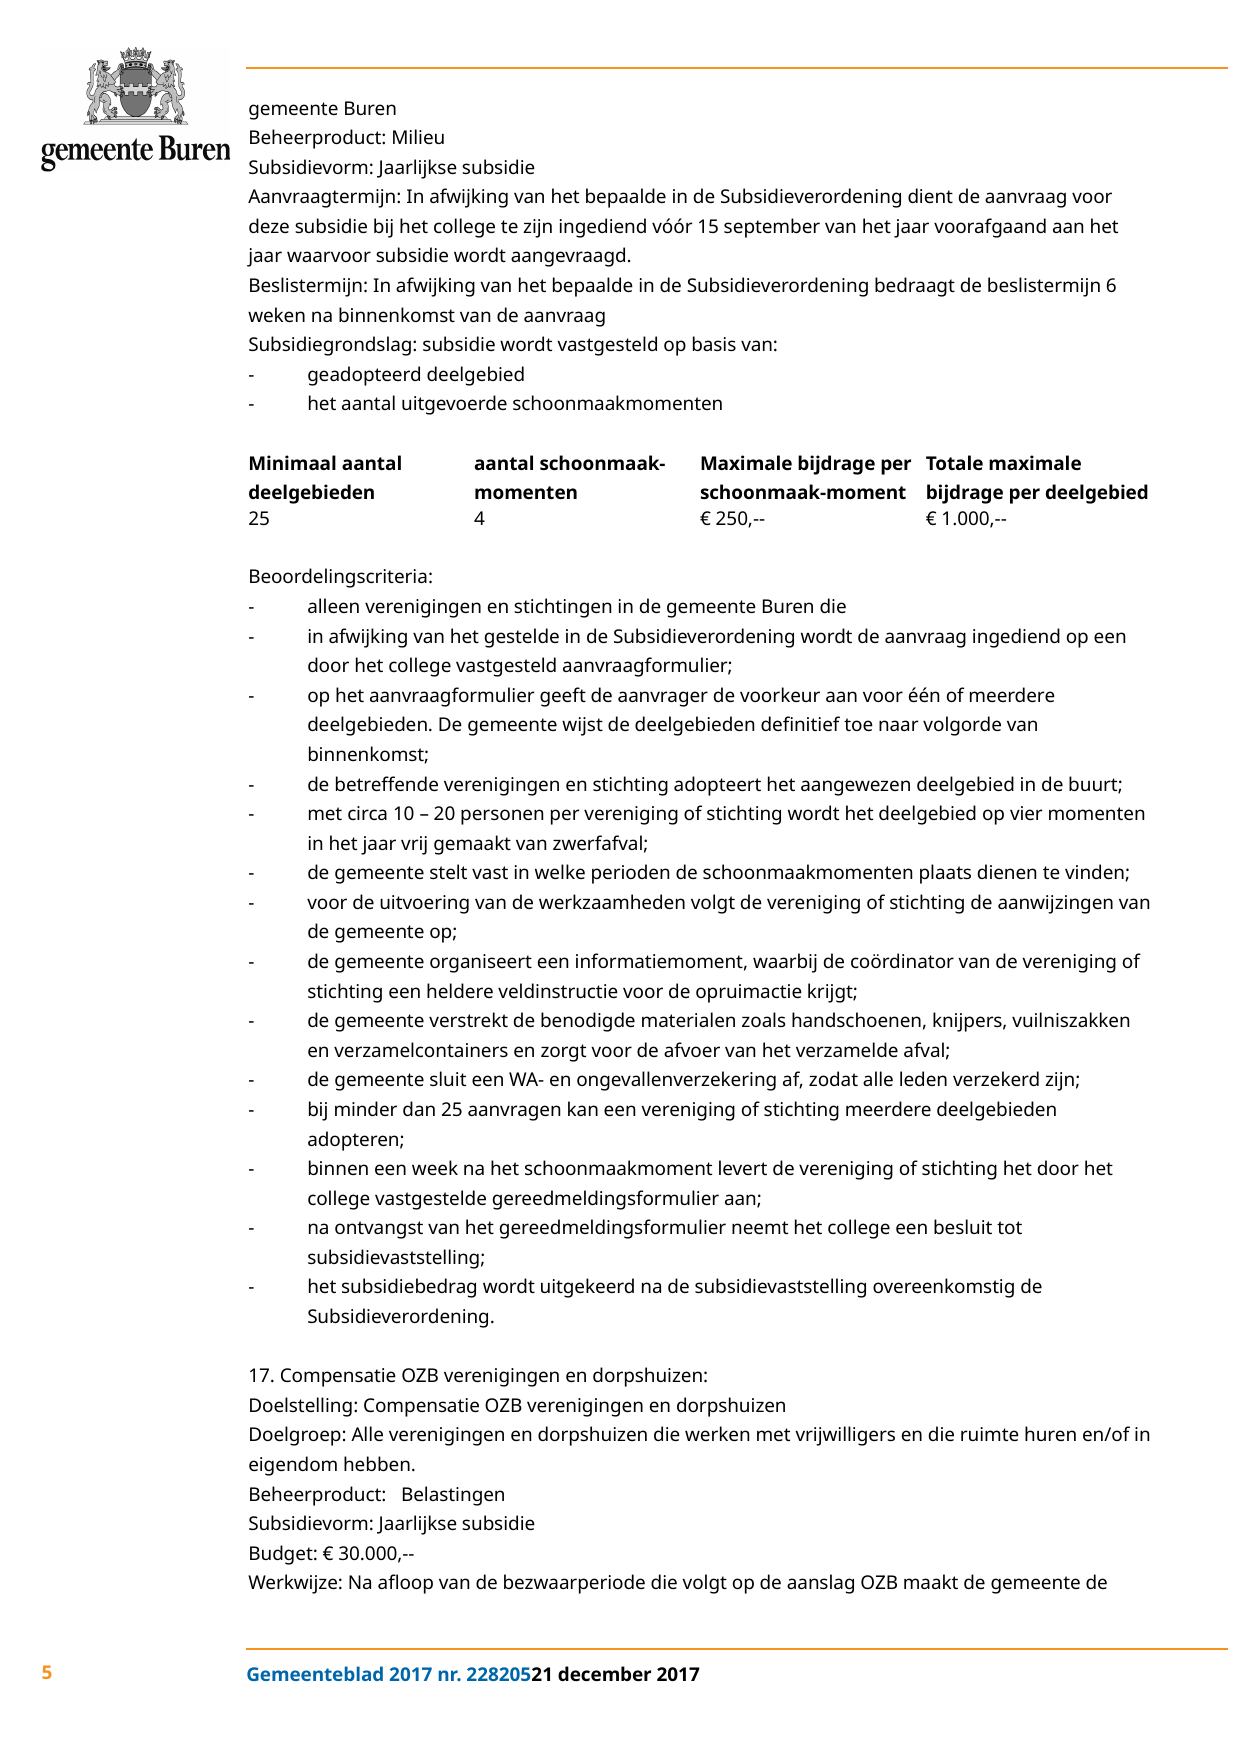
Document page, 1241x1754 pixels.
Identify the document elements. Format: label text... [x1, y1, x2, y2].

table_cell € 250,-- [700, 505, 926, 531]
text Subsidievorm: Jaarlijkse subsidie [248, 154, 1152, 180]
text Aanvraagtermijn: In afwijking van het bepaalde in de Subsidieverordening dient de aanvraag voor deze subsidie bij het college te zijn ingediend vóór 15 september van het jaar voorafgaand aan het jaar waarvoor subsidie wordt aangevraagd. [248, 183, 1152, 268]
text Subsidiegrondslag: subsidie wordt vastgesteld op basis van: [248, 331, 1152, 357]
list binnen een week na het schoonmaakmoment levert de vereniging of stichting het door het college vastgestelde gereedmeldingsformulier aan; [248, 1155, 1152, 1211]
text 17. Compensatie OZB verenigingen en dorpshuizen: [248, 1362, 1152, 1388]
list het aantal uitgevoerde schoonmaakmomenten [248, 391, 1152, 416]
list geadopteerd deelgebied [248, 361, 1152, 387]
picture [41, 47, 231, 172]
list de gemeente sluit een WA- en ongevallenverzekering af, zodat alle leden verzekerd zijn; [248, 1067, 1152, 1092]
table_header Totale maximale bijdrage per deelgebied [926, 450, 1152, 505]
text Beheerproduct: Milieu [248, 124, 1152, 150]
text Beheerproduct: Belastingen [248, 1481, 1152, 1507]
table_cell 4 [474, 505, 700, 531]
text Subsidievorm: Jaarlijkse subsidie [248, 1510, 1152, 1536]
text gemeente Buren [248, 95, 1152, 121]
list na ontvangst van het gereedmeldingsformulier neemt het college een besluit tot subsidievaststelling; [248, 1214, 1152, 1270]
list alleen verenigingen en stichtingen in de gemeente Buren die [248, 593, 1152, 619]
list op het aanvraagformulier geeft de aanvrager de voorkeur aan voor één of meerdere deelgebieden. De gemeente wijst de deelgebieden definitief toe naar volgorde van binnenkomst; [248, 682, 1152, 767]
text Budget: € 30.000,-- [248, 1540, 1152, 1566]
text Beslistermijn: In afwijking van het bepaalde in de Subsidieverordening bedraagt de beslistermijn 6 weken na binnenkomst van de aanvraag [248, 272, 1152, 328]
text Doelgroep: Alle verenigingen en dorpshuizen die werken met vrijwilligers en die ruimte huren en/of in eigendom hebben. [248, 1422, 1152, 1477]
table_header Maximale bijdrage per schoonmaak-moment [700, 450, 926, 505]
table_header aantal schoonmaak-momenten [474, 450, 700, 505]
list de gemeente stelt vast in welke perioden de schoonmaakmomenten plaats dienen te vinden; [248, 859, 1152, 885]
list de gemeente verstrekt de benodigde materialen zoals handschoenen, knijpers, vuilniszakken en verzamelcontainers en zorgt voor de afvoer van het verzamelde afval; [248, 1007, 1152, 1063]
table_header Minimaal aantal deelgebieden [248, 450, 474, 505]
list bij minder dan 25 aanvragen kan een vereniging of stichting meerdere deelgebieden adopteren; [248, 1096, 1152, 1152]
table_cell 25 [248, 505, 474, 531]
table_cell € 1.000,-- [926, 505, 1152, 531]
list de gemeente organiseert een informatiemoment, waarbij de coördinator van de vereniging of stichting een heldere veldinstructie voor de opruimactie krijgt; [248, 948, 1152, 1004]
text Werkwijze: Na afloop van de bezwaarperiode die volgt op de aanslag OZB maakt de gemeente de [248, 1569, 1152, 1595]
list de betreffende verenigingen en stichting adopteert het aangewezen deelgebied in de buurt; [248, 771, 1152, 797]
text Doelstelling: Compensatie OZB verenigingen en dorpshuizen [248, 1392, 1152, 1418]
text Beoordelingscriteria: [248, 564, 1152, 589]
list met circa 10 – 20 personen per vereniging of stichting wordt het deelgebied op vier momenten in het jaar vrij gemaakt van zwerfafval; [248, 800, 1152, 856]
list het subsidiebedrag wordt uitgekeerd na de subsidievaststelling overeenkomstig de Subsidieverordening. [248, 1274, 1152, 1329]
list in afwijking van het gestelde in de Subsidieverordening wordt de aanvraag ingediend op een door het college vastgesteld aanvraagformulier; [248, 623, 1152, 678]
list voor de uitvoering van de werkzaamheden volgt de vereniging of stichting de aanwijzingen van de gemeente op; [248, 889, 1152, 944]
